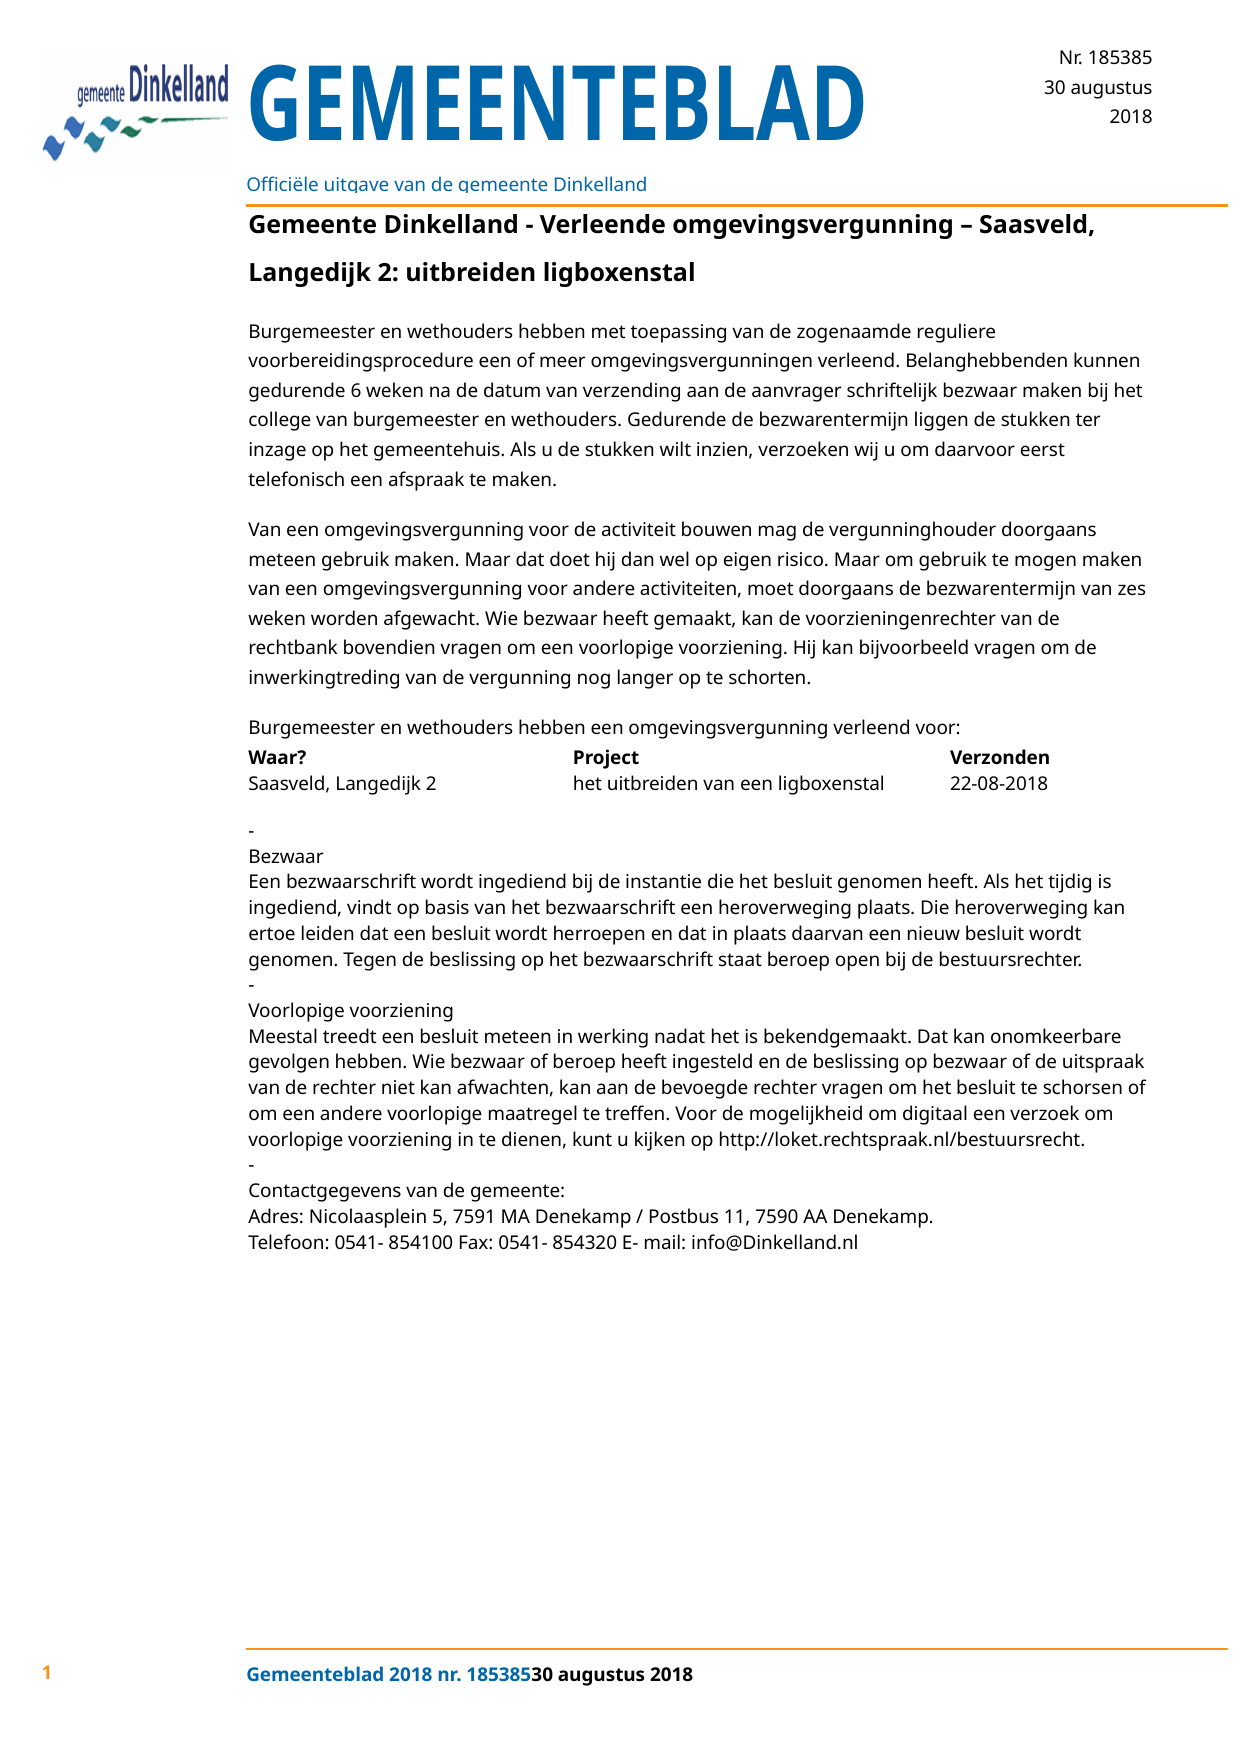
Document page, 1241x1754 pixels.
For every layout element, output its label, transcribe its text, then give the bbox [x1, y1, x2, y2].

text Meestal treedt een besluit meteen in werking nadat het is bekendgemaakt. Dat kan onomkeerbare gevolgen hebben. Wie bezwaar of beroep heeft ingesteld en de beslissing op bezwaar of de uitspraak van de rechter niet kan afwachten, kan aan de bevoegde rechter vragen om het besluit te schorsen of om een andere voorlopige maatregel te treffen. Voor de mogelijkheid om digitaal een verzoek om voorlopige voorziening in te dienen, kunt u kijken op http://loket.rechtspraak.nl/bestuursrecht. [248, 1023, 1152, 1152]
text Voorlopige voorziening [248, 997, 1152, 1023]
text Burgemeester en wethouders hebben met toepassing van de zogenaamde reguliere voorbereidingsprocedure een of meer omgevingsvergunningen verleend. Belanghebbenden kunnen gedurende 6 weken na de datum van verzending aan de aanvrager schriftelijk bezwaar maken bij het college van burgemeester en wethouders. Gedurende de bezwarentermijn liggen de stukken ter inzage op het gemeentehuis. Als u de stukken wilt inzien, verzoeken wij u om daarvoor eerst telefonisch een afspraak te maken. [248, 318, 1152, 492]
text Gemeente Dinkelland - Verleende omgevingsvergunning – Saasveld, Langedijk 2: uitbreiden ligboxenstal [248, 207, 1152, 288]
text Adres: Nicolaasplein 5, 7591 MA Denekamp / Postbus 11, 7590 AA Denekamp. [248, 1203, 1152, 1229]
text Burgemeester en wethouders hebben een omgevingsvergunning verleend voor: [248, 714, 1152, 740]
table_cell het uitbreiden van een ligboxenstal [573, 770, 950, 796]
table_cell Saasveld, Langedijk 2 [248, 770, 573, 796]
text - [248, 972, 1152, 997]
text Van een omgevingsvergunning voor de activiteit bouwen mag de vergunninghouder doorgaans meteen gebruik maken. Maar dat doet hij dan wel op eigen risico. Maar om gebruik te mogen maken van een omgevingsvergunning voor andere activiteiten, moet doorgaans de bezwarentermijn van zes weken worden afgewacht. Wie bezwaar heeft gemaakt, kan de voorzieningenrechter van de rechtbank bovendien vragen om een voorlopige voorziening. Hij kan bijvoorbeeld vragen om de inwerkingtreding van de vergunning nog langer op te schorten. [248, 516, 1152, 690]
text Bezwaar [248, 843, 1152, 869]
text - [248, 817, 1152, 843]
text Telefoon: 0541- 854100 Fax: 0541- 854320 E- mail: info@Dinkelland.nl [248, 1229, 1152, 1254]
table_header Project [573, 744, 950, 770]
text Een bezwaarschrift wordt ingediend bij de instantie die het besluit genomen heeft. Als het tijdig is ingediend, vindt op basis van het bezwaarschrift een heroverweging plaats. Die heroverweging kan ertoe leiden dat een besluit wordt herroepen en dat in plaats daarvan een nieuw besluit wordt genomen. Tegen de beslissing op het bezwaarschrift staat beroep open bij de bestuursrechter. [248, 869, 1152, 972]
text - [248, 1152, 1152, 1177]
table_header Waar? [248, 744, 573, 770]
table_cell 22-08-2018 [950, 770, 1152, 796]
picture [41, 47, 231, 172]
text Contactgegevens van de gemeente: [248, 1177, 1152, 1203]
table_header Verzonden [950, 744, 1152, 770]
